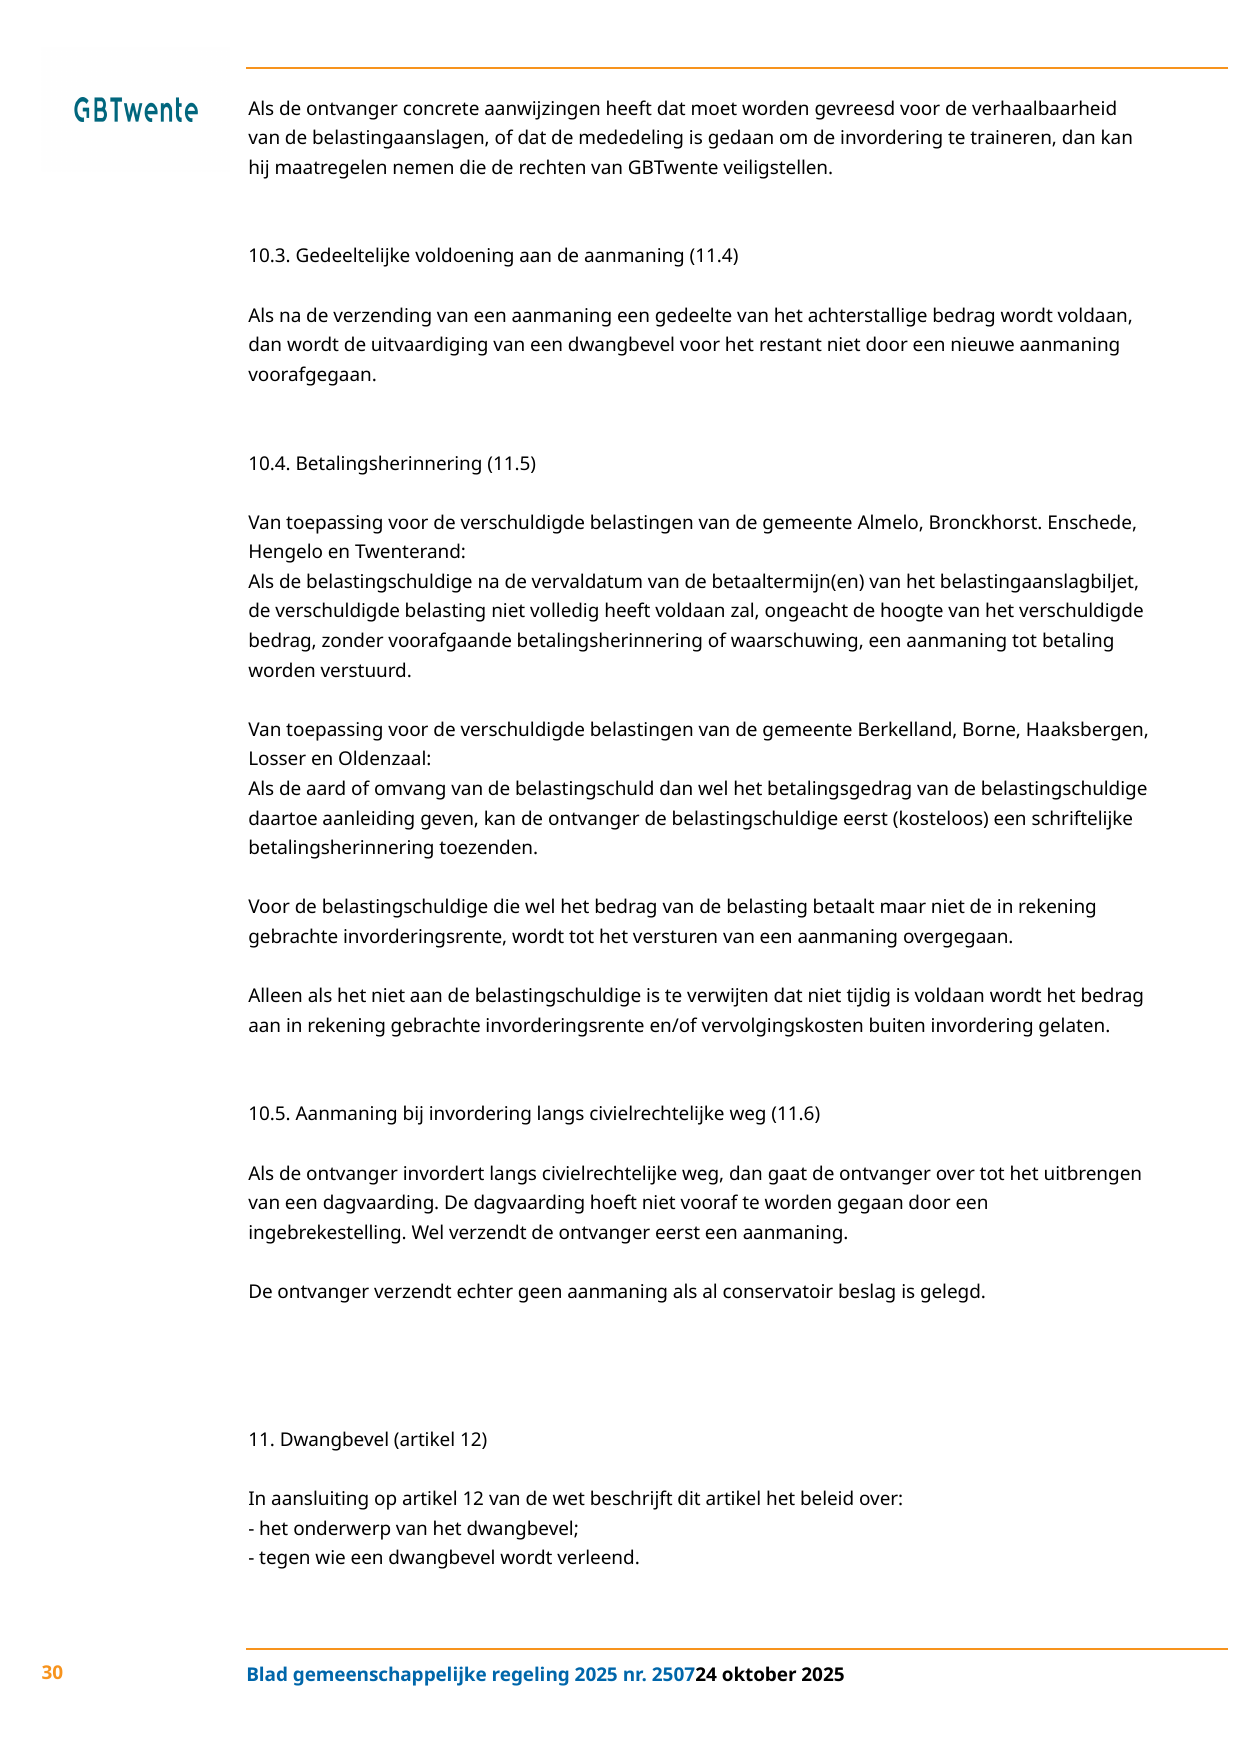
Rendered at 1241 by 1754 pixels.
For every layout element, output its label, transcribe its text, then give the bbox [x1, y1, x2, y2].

text De ontvanger verzendt echter geen aanmaning als al conservatoir beslag is gelegd. [248, 1278, 1152, 1304]
text - tegen wie een dwangbevel wordt verleend. [248, 1544, 1152, 1570]
text In aansluiting op artikel 12 van de wet beschrijft dit artikel het beleid over: [248, 1485, 1152, 1511]
text 10.3. Gedeeltelijke voldoening aan de aanmaning (11.4) [248, 243, 1152, 268]
text - het onderwerp van het dwangbevel; [248, 1515, 1152, 1541]
text Voor de belastingschuldige die wel het bedrag van de belasting betaalt maar niet de in rekening gebrachte invorderingsrente, wordt tot het versturen van een aanmaning overgegaan. [248, 893, 1152, 949]
text Als na de verzending van een aanmaning een gedeelte van het achterstallige bedrag wordt voldaan, dan wordt de uitvaardiging van een dwangbevel voor het restant niet door een nieuwe aanmaning voorafgegaan. [248, 302, 1152, 387]
text Van toepassing voor de verschuldigde belastingen van de gemeente Berkelland, Borne, Haaksbergen, Losser en Oldenzaal: [248, 716, 1152, 771]
picture [41, 47, 231, 172]
text 11. Dwangbevel (artikel 12) [248, 1426, 1152, 1452]
text 10.5. Aanmaning bij invordering langs civielrechtelijke weg (11.6) [248, 1101, 1152, 1126]
text 10.4. Betalingsherinnering (11.5) [248, 450, 1152, 476]
text Als de aard of omvang van de belastingschuld dan wel het betalingsgedrag van de belastingschuldige daartoe aanleiding geven, kan de ontvanger de belastingschuldige eerst (kosteloos) een schriftelijke betalingsherinnering toezenden. [248, 775, 1152, 860]
text Als de belastingschuldige na de vervaldatum van de betaaltermijn(en) van het belastingaanslagbiljet, de verschuldigde belasting niet volledig heeft voldaan zal, ongeacht de hoogte van het verschuldigde bedrag, zonder voorafgaande betalingsherinnering of waarschuwing, een aanmaning tot betaling worden verstuurd. [248, 568, 1152, 683]
text Als de ontvanger invordert langs civielrechtelijke weg, dan gaat de ontvanger over tot het uitbrengen van een dagvaarding. De dagvaarding hoeft niet vooraf te worden gegaan door een ingebrekestelling. Wel verzendt de ontvanger eerst een aanmaning. [248, 1160, 1152, 1245]
text Van toepassing voor de verschuldigde belastingen van de gemeente Almelo, Bronckhorst. Enschede, Hengelo en Twenterand: [248, 509, 1152, 564]
text Alleen als het niet aan de belastingschuldige is te verwijten dat niet tijdig is voldaan wordt het bedrag aan in rekening gebrachte invorderingsrente en/of vervolgingskosten buiten invordering gelaten. [248, 982, 1152, 1038]
text Als de ontvanger concrete aanwijzingen heeft dat moet worden gevreesd voor de verhaalbaarheid van de belastingaanslagen, of dat de mededeling is gedaan om de invordering te traineren, dan kan hij maatregelen nemen die de rechten van GBTwente veiligstellen. [248, 95, 1152, 180]
